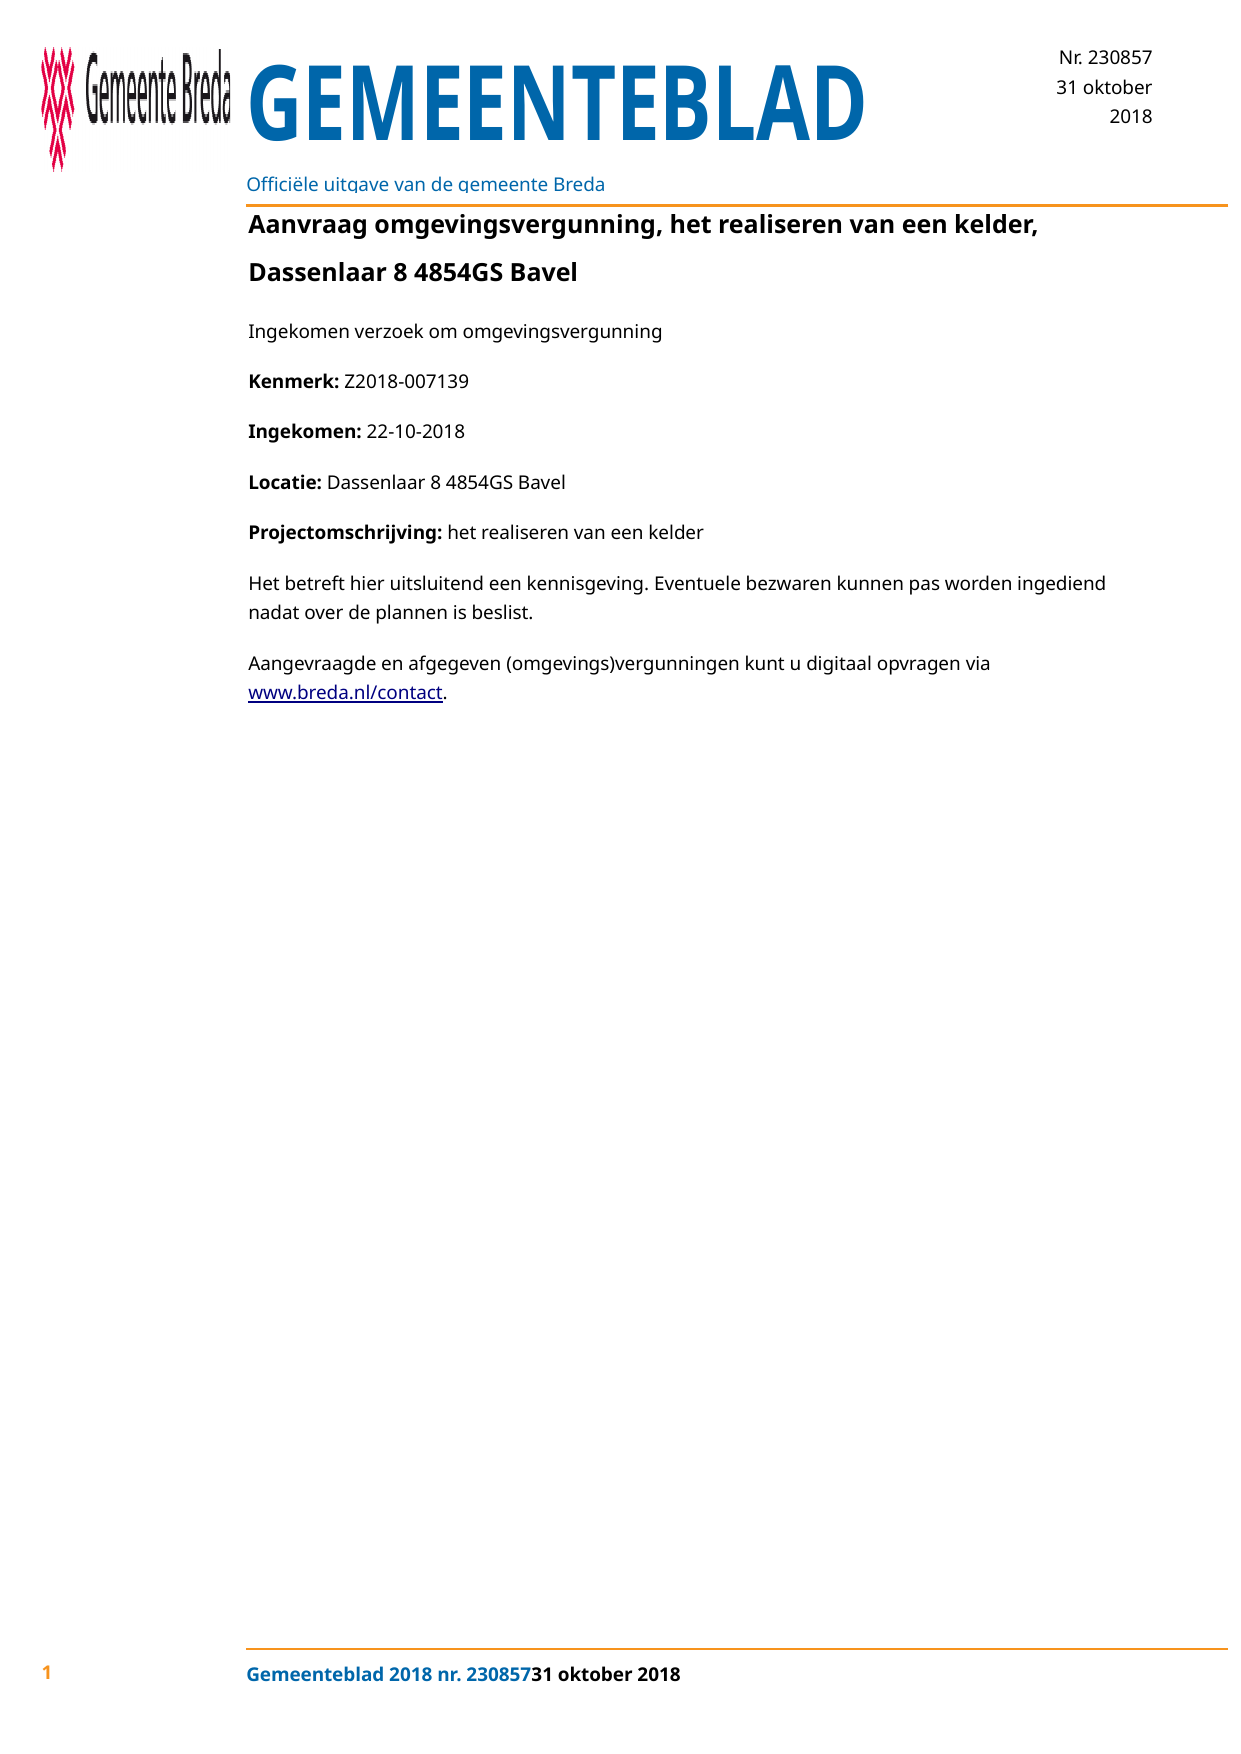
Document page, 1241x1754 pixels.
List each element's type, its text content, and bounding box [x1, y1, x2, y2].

text Locatie: Dassenlaar 8 4854GS Bavel [248, 469, 1152, 495]
text Het betreft hier uitsluitend een kennisgeving. Eventuele bezwaren kunnen pas worden ingediend nadat over de plannen is beslist. [248, 570, 1152, 625]
picture [41, 47, 231, 172]
text Aangevraagde en afgegeven (omgevings)vergunningen kunt u digitaal opvragen via www.breda.nl/contact. [248, 650, 1152, 705]
text Ingekomen: 22-10-2018 [248, 419, 1152, 444]
text Ingekomen verzoek om omgevingsvergunning [248, 318, 1152, 344]
text Kenmerk: Z2018-007139 [248, 368, 1152, 394]
text Projectomschrijving: het realiseren van een kelder [248, 519, 1152, 545]
text Aanvraag omgevingsvergunning, het realiseren van een kelder, Dassenlaar 8 4854GS Bavel [248, 207, 1152, 288]
